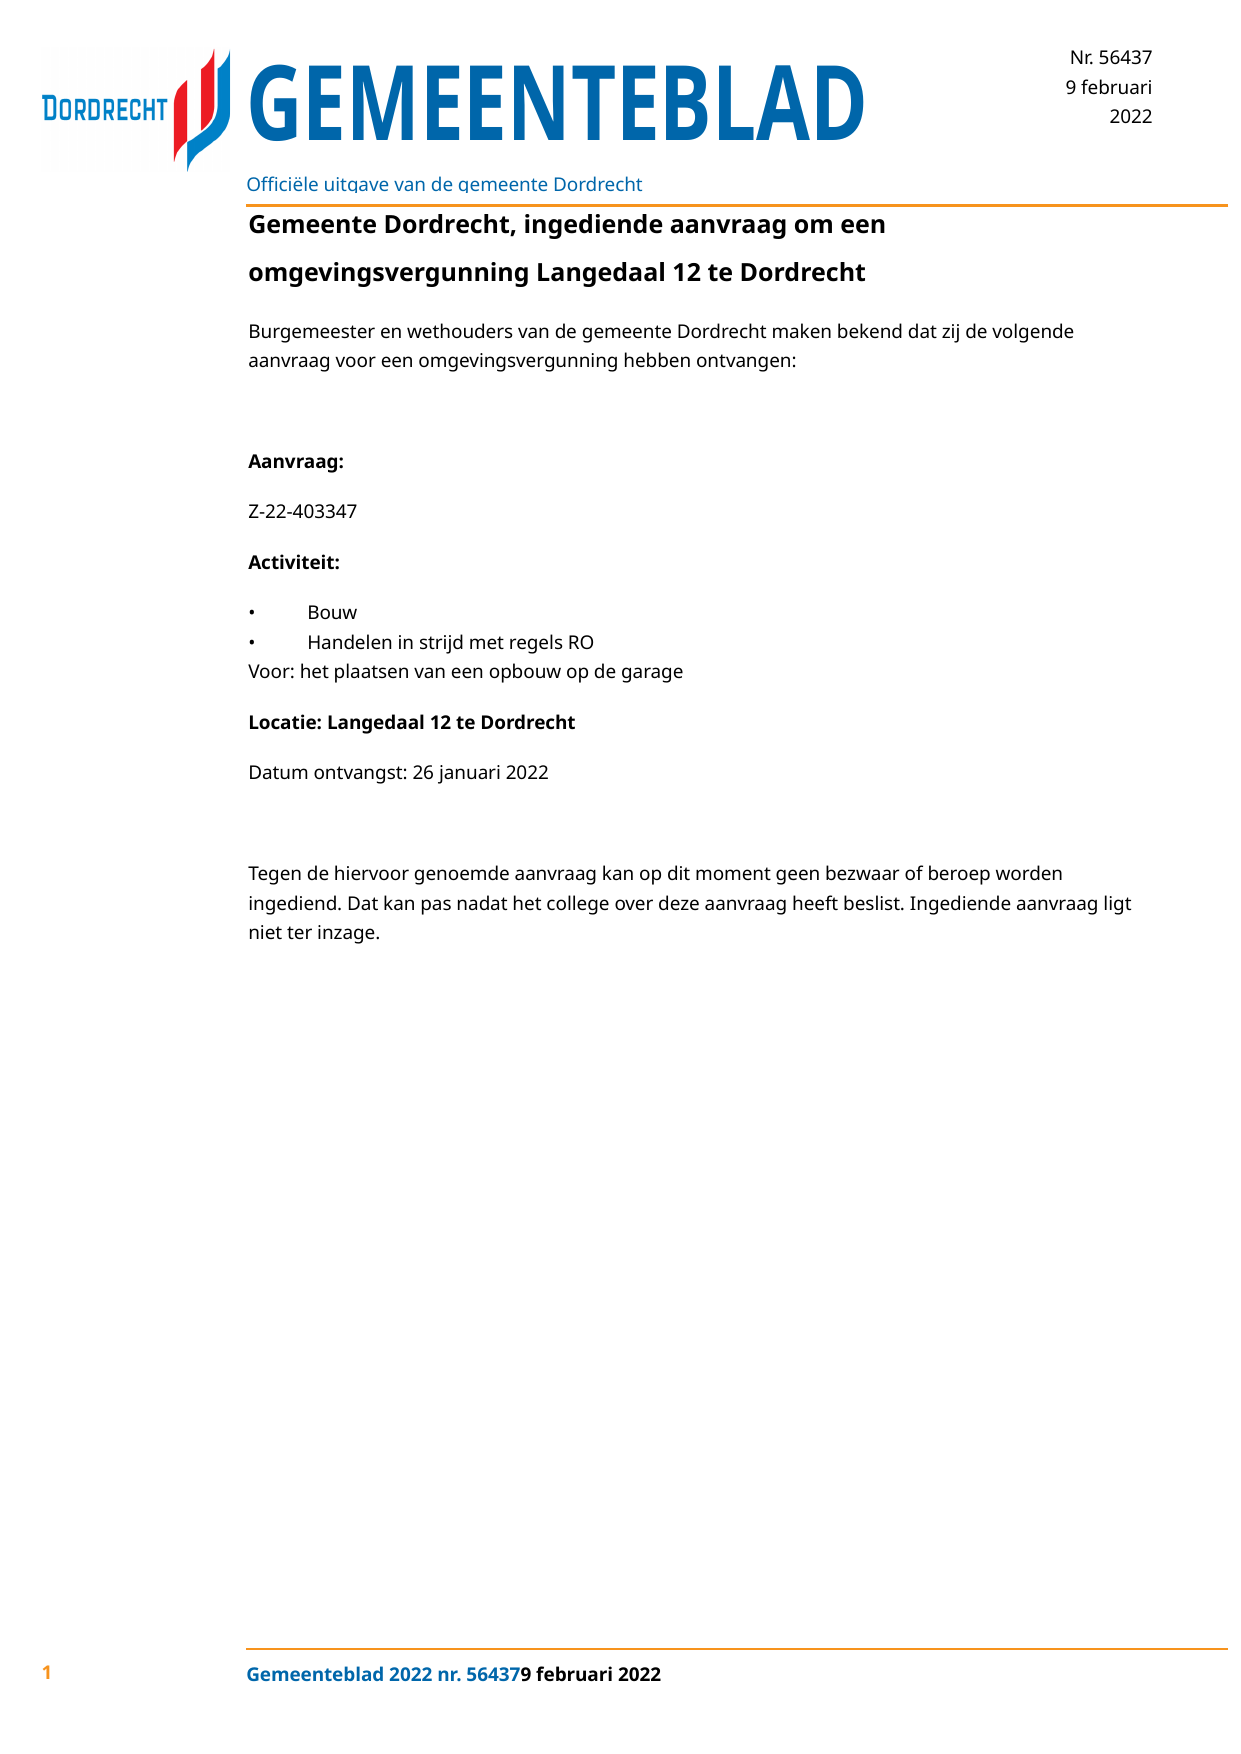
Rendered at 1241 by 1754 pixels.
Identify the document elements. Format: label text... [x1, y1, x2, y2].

text Aanvraag: [248, 448, 1152, 474]
text Tegen de hiervoor genoemde aanvraag kan op dit moment geen bezwaar of beroep worden ingediend. Dat kan pas nadat het college over deze aanvraag heeft beslist. Ingediende aanvraag ligt niet ter inzage. [248, 860, 1152, 945]
text Voor: het plaatsen van een opbouw op de garage [248, 659, 1152, 684]
text Z-22-403347 [248, 499, 1152, 524]
picture [41, 47, 231, 172]
text Datum ontvangst: 26 januari 2022 [248, 759, 1152, 785]
text Locatie: Langedaal 12 te Dordrecht [248, 709, 1152, 735]
text Burgemeester en wethouders van de gemeente Dordrecht maken bekend dat zij de volgende aanvraag voor een omgevingsvergunning hebben ontvangen: [248, 318, 1152, 373]
text Activiteit: [248, 549, 1152, 575]
list Handelen in strijd met regels RO [248, 629, 1152, 655]
text Gemeente Dordrecht, ingediende aanvraag om een omgevingsvergunning Langedaal 12 te Dordrecht [248, 207, 1152, 288]
list Bouw [248, 599, 1152, 625]
